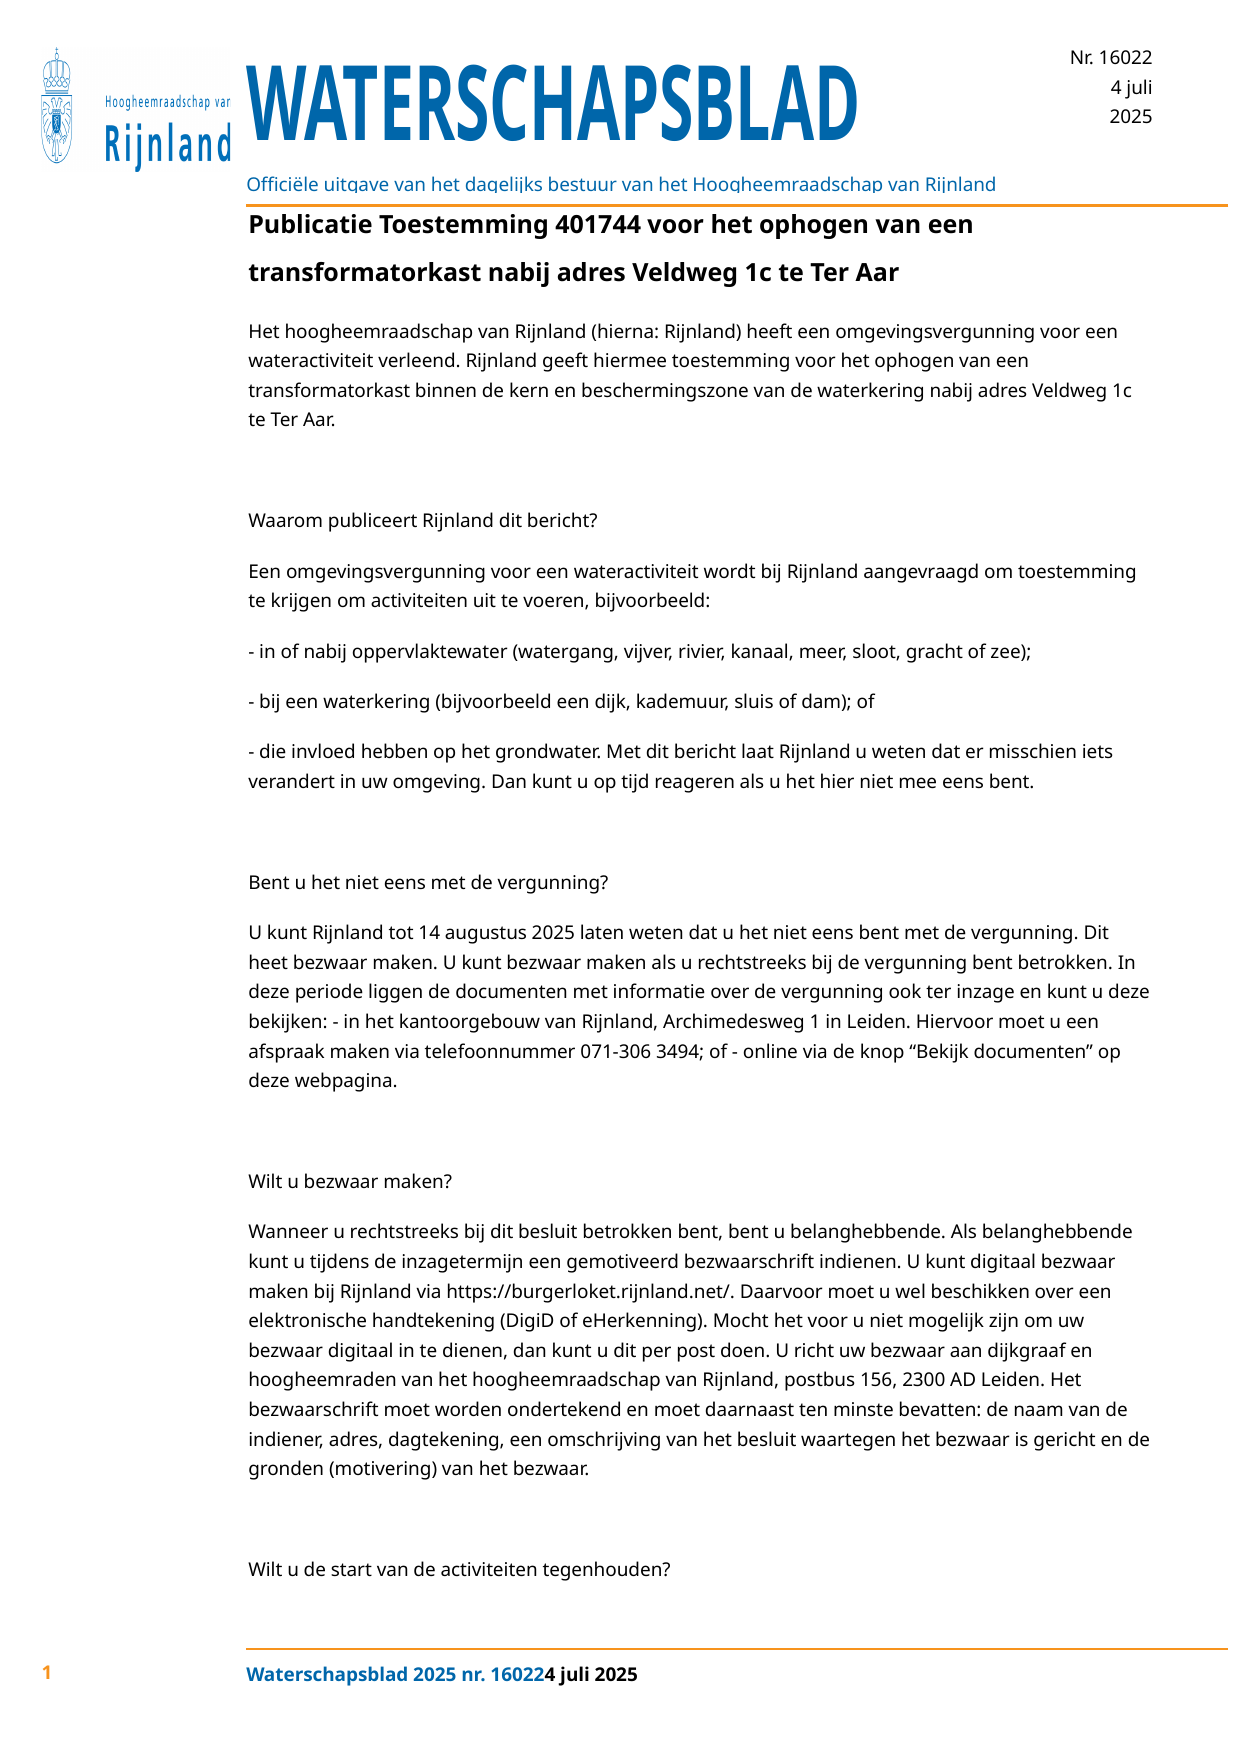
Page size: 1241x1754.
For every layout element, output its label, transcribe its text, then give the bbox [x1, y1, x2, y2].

text Bent u het niet eens met de vergunning? [248, 869, 1152, 895]
text - in of nabij oppervlaktewater (watergang, vijver, rivier, kanaal, meer, sloot, gracht of zee); [248, 638, 1152, 664]
text Waarom publiceert Rijnland dit bericht? [248, 507, 1152, 533]
text Het hoogheemraadschap van Rijnland (hierna: Rijnland) heeft een omgevingsvergunning voor een wateractiviteit verleend. Rijnland geeft hiermee toestemming voor het ophogen van een transformatorkast binnen de kern en beschermingszone van de waterkering nabij adres Veldweg 1c te Ter Aar. [248, 318, 1152, 432]
text - die invloed hebben op het grondwater. Met dit bericht laat Rijnland u weten dat er misschien iets verandert in uw omgeving. Dan kunt u op tijd reageren als u het hier niet mee eens bent. [248, 739, 1152, 794]
picture [41, 47, 231, 172]
text Wilt u de start van de activiteiten tegenhouden? [248, 1556, 1152, 1582]
text U kunt Rijnland tot 14 augustus 2025 laten weten dat u het niet eens bent met de vergunning. Dit heet bezwaar maken. U kunt bezwaar maken als u rechtstreeks bij de vergunning bent betrokken. In deze periode liggen de documenten met informatie over de vergunning ook ter inzage en kunt u deze bekijken: - in het kantoorgebouw van Rijnland, Archimedesweg 1 in Leiden. Hiervoor moet u een afspraak maken via telefoonnummer 071-306 3494; of - online via de knop “Bekijk documenten” op deze webpagina. [248, 919, 1152, 1093]
text Een omgevingsvergunning voor een wateractiviteit wordt bij Rijnland aangevraagd om toestemming te krijgen om activiteiten uit te voeren, bijvoorbeeld: [248, 558, 1152, 613]
text Wanneer u rechtstreeks bij dit besluit betrokken bent, bent u belanghebbende. Als belanghebbende kunt u tijdens de inzagetermijn een gemotiveerd bezwaarschrift indienen. U kunt digitaal bezwaar maken bij Rijnland via https://burgerloket.rijnland.net/. Daarvoor moet u wel beschikken over een elektronische handtekening (DigiD of eHerkenning). Mocht het voor u niet mogelijk zijn om uw bezwaar digitaal in te dienen, dan kunt u dit per post doen. U richt uw bezwaar aan dijkgraaf en hoogheemraden van het hoogheemraadschap van Rijnland, postbus 156, 2300 AD Leiden. Het bezwaarschrift moet worden ondertekend en moet daarnaast ten minste bevatten: de naam van de indiener, adres, dagtekening, een omschrijving van het besluit waartegen het bezwaar is gericht en de gronden (motivering) van het bezwaar. [248, 1219, 1152, 1481]
text - bij een waterkering (bijvoorbeeld een dijk, kademuur, sluis of dam); of [248, 688, 1152, 714]
text Wilt u bezwaar maken? [248, 1168, 1152, 1194]
text Publicatie Toestemming 401744 voor het ophogen van een transformatorkast nabij adres Veldweg 1c te Ter Aar [248, 207, 1152, 288]
